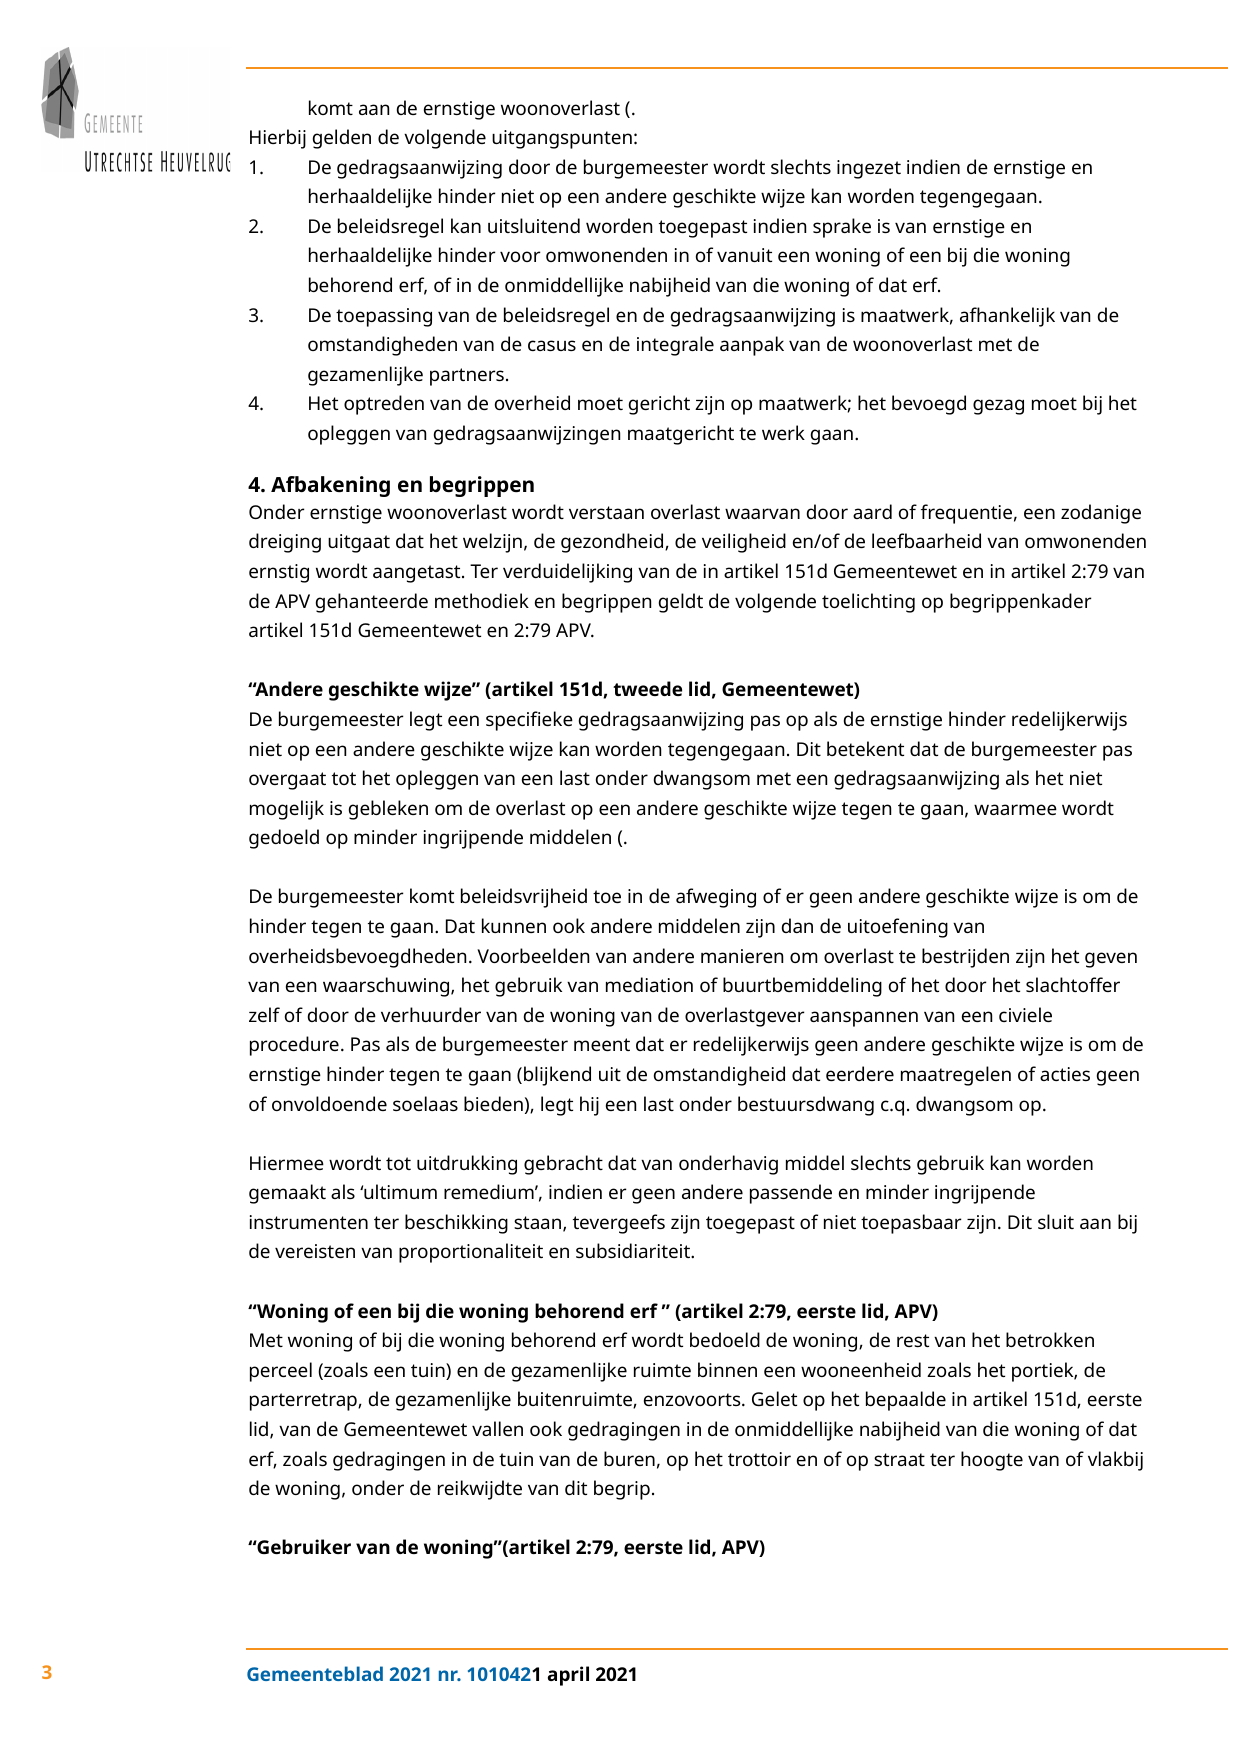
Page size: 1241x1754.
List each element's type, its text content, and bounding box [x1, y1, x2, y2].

list De gedragsaanwijzing door de burgemeester wordt slechts ingezet indien de ernstige en herhaaldelijke hinder niet op een andere geschikte wijze kan worden tegengegaan. [248, 154, 1152, 209]
list De toepassing van de beleidsregel en de gedragsaanwijzing is maatwerk, afhankelijk van de omstandigheden van de casus en de integrale aanpak van de woonoverlast met de gezamenlijke partners. [248, 302, 1152, 387]
list De beleidsregel kan uitsluitend worden toegepast indien sprake is van ernstige en herhaaldelijke hinder voor omwonenden in of vanuit een woning of een bij die woning behorend erf, of in de onmiddellijke nabijheid van die woning of dat erf. [248, 213, 1152, 298]
text Onder ernstige woonoverlast wordt verstaan overlast waarvan door aard of frequentie, een zodanige dreiging uitgaat dat het welzijn, de gezondheid, de veiligheid en/of de leefbaarheid van omwonenden ernstig wordt aangetast. Ter verduidelijking van de in artikel 151d Gemeentewet en in artikel 2:79 van de APV gehanteerde methodiek en begrippen geldt de volgende toelichting op begrippenkader artikel 151d Gemeentewet en 2:79 APV. [248, 499, 1152, 643]
picture [41, 47, 231, 172]
text Hierbij gelden de volgende uitgangspunten: [248, 124, 1152, 150]
list komt aan de ernstige woonoverlast (. [248, 95, 1152, 121]
text Hiermee wordt tot uitdrukking gebracht dat van onderhavig middel slechts gebruik kan worden gemaakt als ‘ultimum remedium’, indien er geen andere passende en minder ingrijpende instrumenten ter beschikking staan, tevergeefs zijn toegepast of niet toepasbaar zijn. Dit sluit aan bij de vereisten van proportionaliteit en subsidiariteit. [248, 1150, 1152, 1264]
text “Woning of een bij die woning behorend erf ” (artikel 2:79, eerste lid, APV) [248, 1298, 1152, 1323]
text Met woning of bij die woning behorend erf wordt bedoeld de woning, de rest van het betrokken perceel (zoals een tuin) en de gezamenlijke ruimte binnen een wooneenheid zoals het portiek, de parterretrap, de gezamenlijke buitenruimte, enzovoorts. Gelet op het bepaalde in artikel 151d, eerste lid, van de Gemeentewet vallen ook gedragingen in de onmiddellijke nabijheid van die woning of dat erf, zoals gedragingen in de tuin van de buren, op het trottoir en of op straat ter hoogte van of vlakbij de woning, onder de reikwijdte van dit begrip. [248, 1327, 1152, 1501]
text De burgemeester komt beleidsvrijheid toe in de afweging of er geen andere geschikte wijze is om de hinder tegen te gaan. Dat kunnen ook andere middelen zijn dan de uitoefening van overheidsbevoegdheden. Voorbeelden van andere manieren om overlast te bestrijden zijn het geven van een waarschuwing, het gebruik van mediation of buurtbemiddeling of het door het slachtoffer zelf of door de verhuurder van de woning van de overlastgever aanspannen van een civiele procedure. Pas als de burgemeester meent dat er redelijkerwijs geen andere geschikte wijze is om de ernstige hinder tegen te gaan (blijkend uit de omstandigheid dat eerdere maatregelen of acties geen of onvoldoende soelaas bieden), legt hij een last onder bestuursdwang c.q. dwangsom op. [248, 884, 1152, 1116]
text “Andere geschikte wijze” (artikel 151d, tweede lid, Gemeentewet) [248, 677, 1152, 702]
text De burgemeester legt een specifieke gedragsaanwijzing pas op als de ernstige hinder redelijkerwijs niet op een andere geschikte wijze kan worden tegengegaan. Dit betekent dat de burgemeester pas overgaat tot het opleggen van een last onder dwangsom met een gedragsaanwijzing als het niet mogelijk is gebleken om de overlast op een andere geschikte wijze tegen te gaan, waarmee wordt gedoeld op minder ingrijpende middelen (. [248, 706, 1152, 850]
list Het optreden van de overheid moet gericht zijn op maatwerk; het bevoegd gezag moet bij het opleggen van gedragsaanwijzingen maatgericht te werk gaan. [248, 391, 1152, 446]
text 4. Afbakening en begrippen [248, 471, 1152, 499]
text “Gebruiker van de woning”(artikel 2:79, eerste lid, APV) [248, 1534, 1152, 1560]
